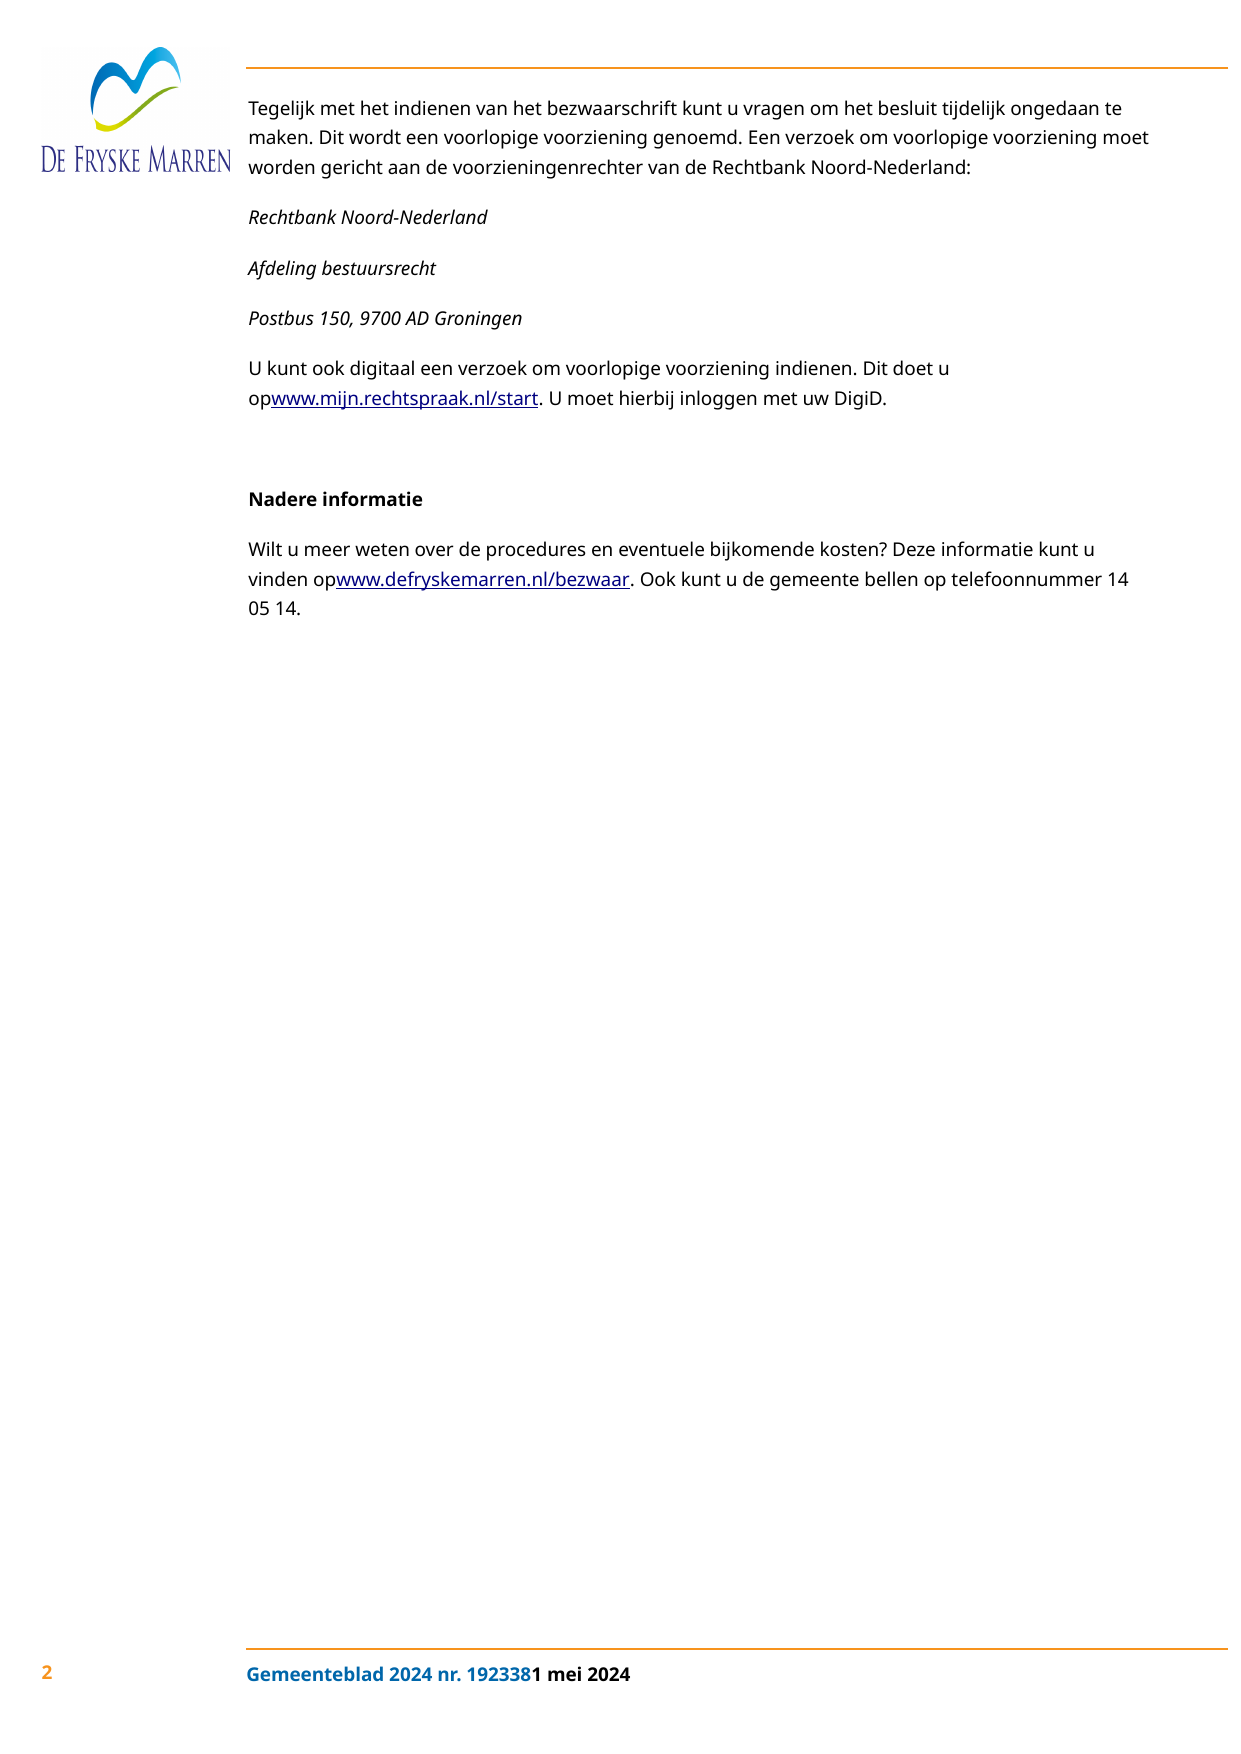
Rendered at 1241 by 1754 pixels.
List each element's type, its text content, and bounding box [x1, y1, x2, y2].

text Rechtbank Noord-Nederland [248, 204, 1152, 230]
text Postbus 150, 9700 AD Groningen [248, 305, 1152, 331]
text Afdeling bestuursrecht [248, 255, 1152, 281]
text U kunt ook digitaal een verzoek om voorlopige voorziening indienen. Dit doet u opwww.mijn.rechtspraak.nl/start. U moet hierbij inloggen met uw DigiD. [248, 356, 1152, 411]
text Nadere informatie [248, 486, 1152, 512]
text Wilt u meer weten over de procedures en eventuele bijkomende kosten? Deze informatie kunt u vinden opwww.defryskemarren.nl/bezwaar. Ook kunt u de gemeente bellen op telefoonnummer 14 05 14. [248, 536, 1152, 621]
text Tegelijk met het indienen van het bezwaarschrift kunt u vragen om het besluit tijdelijk ongedaan te maken. Dit wordt een voorlopige voorziening genoemd. Een verzoek om voorlopige voorziening moet worden gericht aan de voorzieningenrechter van de Rechtbank Noord-Nederland: [248, 95, 1152, 180]
picture [41, 47, 231, 172]
